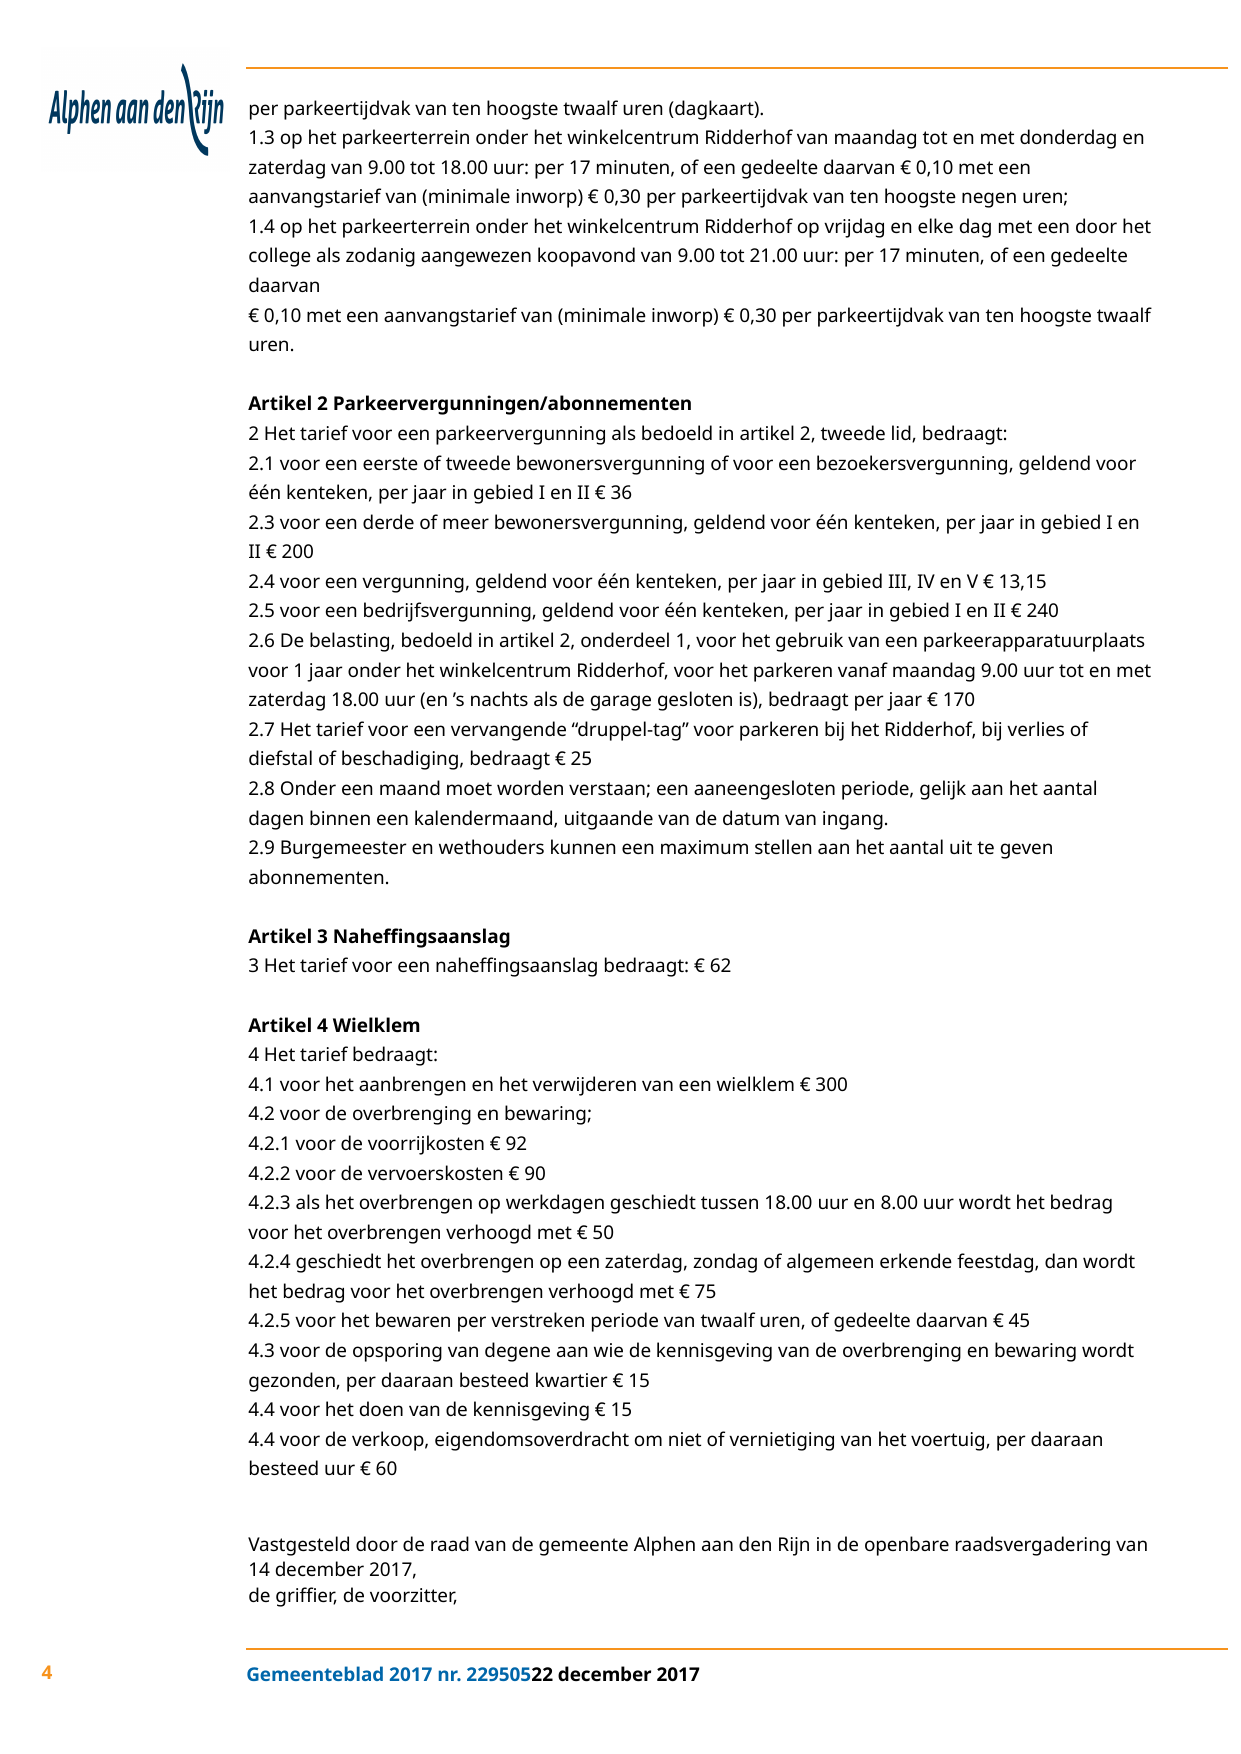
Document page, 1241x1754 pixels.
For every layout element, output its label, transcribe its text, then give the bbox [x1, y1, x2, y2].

text 4.1 voor het aanbrengen en het verwijderen van een wielklem € 300 [248, 1071, 1152, 1097]
text € 0,10 met een aanvangstarief van (minimale inworp) € 0,30 per parkeertijdvak van ten hoogste twaalf uren. [248, 302, 1152, 357]
picture [41, 47, 231, 172]
text 4.2 voor de overbrenging en bewaring; [248, 1101, 1152, 1126]
text 2.1 voor een eerste of tweede bewonersvergunning of voor een bezoekersvergunning, geldend voor één kenteken, per jaar in gebied I en II € 36 [248, 450, 1152, 505]
text 2.9 Burgemeester en wethouders kunnen een maximum stellen aan het aantal uit te geven abonnementen. [248, 834, 1152, 890]
text Artikel 3 Naheffingsaanslag [248, 923, 1152, 949]
text 2.7 Het tarief voor een vervangende “druppel-tag” voor parkeren bij het Ridderhof, bij verlies of diefstal of beschadiging, bedraagt € 25 [248, 716, 1152, 771]
text 4.3 voor de opsporing van degene aan wie de kennisgeving van de overbrenging en bewaring wordt gezonden, per daaraan besteed kwartier € 15 [248, 1337, 1152, 1393]
text 2.6 De belasting, bedoeld in artikel 2, onderdeel 1, voor het gebruik van een parkeerapparatuurplaats voor 1 jaar onder het winkelcentrum Ridderhof, voor het parkeren vanaf maandag 9.00 uur tot en met zaterdag 18.00 uur (en ’s nachts als de garage gesloten is), bedraagt per jaar € 170 [248, 627, 1152, 712]
text 2.8 Onder een maand moet worden verstaan; een aaneengesloten periode, gelijk aan het aantal dagen binnen een kalendermaand, uitgaande van de datum van ingang. [248, 775, 1152, 831]
text 3 Het tarief voor een naheffingsaanslag bedraagt: € 62 [248, 953, 1152, 978]
text 4.2.1 voor de voorrijkosten € 92 [248, 1130, 1152, 1156]
text 4.4 voor het doen van de kennisgeving € 15 [248, 1396, 1152, 1422]
text 4.2.5 voor het bewaren per verstreken periode van twaalf uren, of gedeelte daarvan € 45 [248, 1308, 1152, 1333]
text 4 Het tarief bedraagt: [248, 1041, 1152, 1067]
text de griffier, de voorzitter, [248, 1582, 1152, 1608]
text Artikel 4 Wielklem [248, 1012, 1152, 1038]
text Artikel 2 Parkeervergunningen/abonnementen [248, 391, 1152, 416]
text 2 Het tarief voor een parkeervergunning als bedoeld in artikel 2, tweede lid, bedraagt: [248, 420, 1152, 446]
text 4.2.3 als het overbrengen op werkdagen geschiedt tussen 18.00 uur en 8.00 uur wordt het bedrag voor het overbrengen verhoogd met € 50 [248, 1189, 1152, 1245]
text 4.4 voor de verkoop, eigendomsoverdracht om niet of vernietiging van het voertuig, per daaraan besteed uur € 60 [248, 1426, 1152, 1481]
text 4.2.2 voor de vervoerskosten € 90 [248, 1160, 1152, 1186]
text 2.3 voor een derde of meer bewonersvergunning, geldend voor één kenteken, per jaar in gebied I en II € 200 [248, 509, 1152, 564]
text 2.5 voor een bedrijfsvergunning, geldend voor één kenteken, per jaar in gebied I en II € 240 [248, 598, 1152, 623]
text per parkeertijdvak van ten hoogste twaalf uren (dagkaart). [248, 95, 1152, 121]
text 1.3 op het parkeerterrein onder het winkelcentrum Ridderhof van maandag tot en met donderdag en zaterdag van 9.00 tot 18.00 uur: per 17 minuten, of een gedeelte daarvan € 0,10 met een aanvangstarief van (minimale inworp) € 0,30 per parkeertijdvak van ten hoogste negen uren; [248, 124, 1152, 209]
text Vastgesteld door de raad van de gemeente Alphen aan den Rijn in de openbare raadsvergadering van 14 december 2017, [248, 1531, 1152, 1582]
text 4.2.4 geschiedt het overbrengen op een zaterdag, zondag of algemeen erkende feestdag, dan wordt het bedrag voor het overbrengen verhoogd met € 75 [248, 1248, 1152, 1304]
text 2.4 voor een vergunning, geldend voor één kenteken, per jaar in gebied III, IV en V € 13,15 [248, 568, 1152, 594]
text 1.4 op het parkeerterrein onder het winkelcentrum Ridderhof op vrijdag en elke dag met een door het college als zodanig aangewezen koopavond van 9.00 tot 21.00 uur: per 17 minuten, of een gedeelte daarvan [248, 213, 1152, 298]
